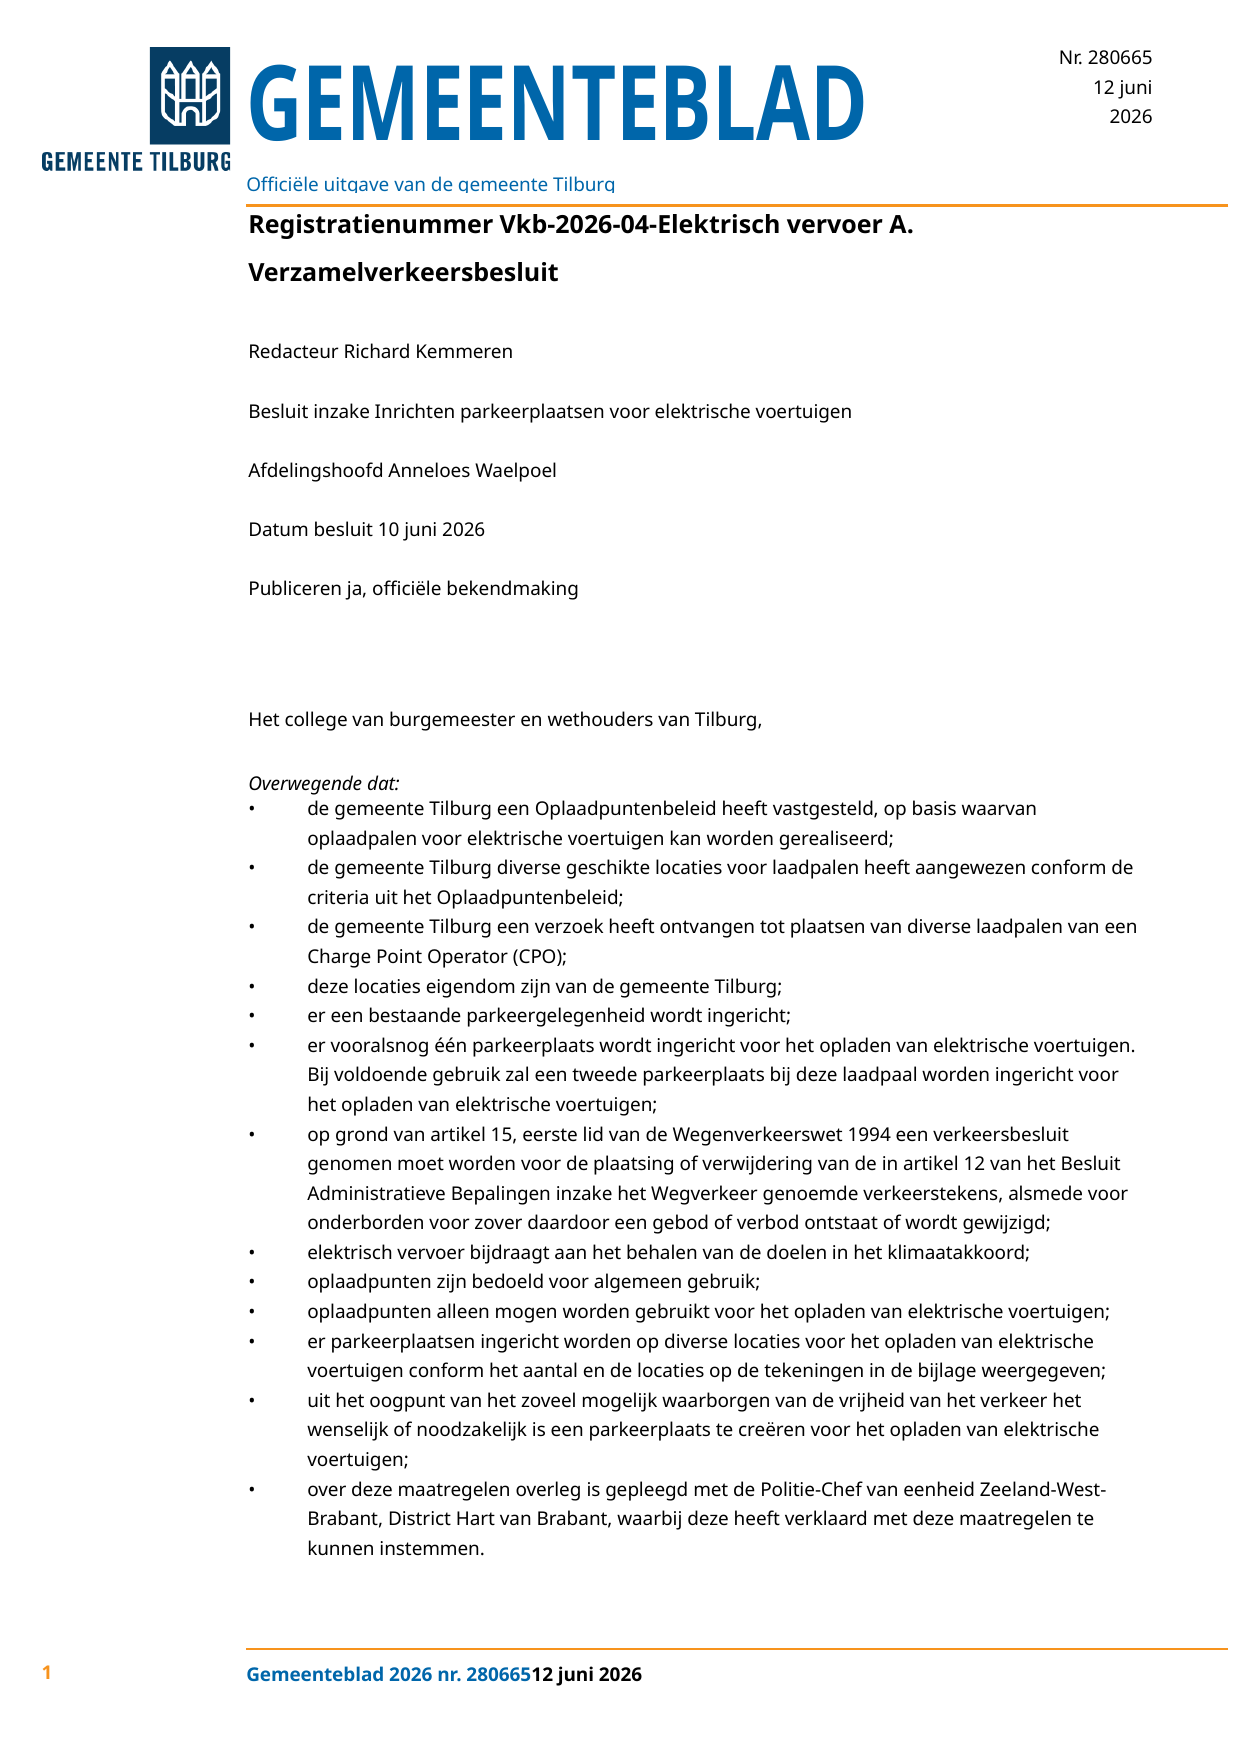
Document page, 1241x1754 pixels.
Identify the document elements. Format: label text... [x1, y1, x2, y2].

list over deze maatregelen overleg is gepleegd met de Politie-Chef van eenheid Zeeland-West-Brabant, District Hart van Brabant, waarbij deze heeft verklaard met deze maatregelen te kunnen instemmen. [248, 1476, 1152, 1561]
list de gemeente Tilburg een verzoek heeft ontvangen tot plaatsen van diverse laadpalen van een Charge Point Operator (CPO); [248, 914, 1152, 969]
text Publiceren ja, officiële bekendmaking [248, 575, 1152, 601]
picture [41, 47, 231, 172]
list de gemeente Tilburg een Oplaadpuntenbeleid heeft vastgesteld, op basis waarvan oplaadpalen voor elektrische voertuigen kan worden gerealiseerd; [248, 795, 1152, 851]
list elektrisch vervoer bijdraagt aan het behalen van de doelen in het klimaatakkoord; [248, 1239, 1152, 1265]
text Redacteur Richard Kemmeren [248, 339, 1152, 364]
text Datum besluit 10 juni 2026 [248, 516, 1152, 542]
list er een bestaande parkeergelegenheid wordt ingericht; [248, 1002, 1152, 1028]
text Besluit inzake Inrichten parkeerplaatsen voor elektrische voertuigen [248, 398, 1152, 423]
list oplaadpunten zijn bedoeld voor algemeen gebruik; [248, 1269, 1152, 1294]
list de gemeente Tilburg diverse geschikte locaties voor laadpalen heeft aangewezen conform de criteria uit het Oplaadpuntenbeleid; [248, 854, 1152, 910]
list er vooralsnog één parkeerplaats wordt ingericht voor het opladen van elektrische voertuigen. Bij voldoende gebruik zal een tweede parkeerplaats bij deze laadpaal worden ingericht voor het opladen van elektrische voertuigen; [248, 1032, 1152, 1117]
list oplaadpunten alleen mogen worden gebruikt voor het opladen van elektrische voertuigen; [248, 1298, 1152, 1324]
text Het college van burgemeester en wethouders van Tilburg, [248, 706, 1152, 731]
text Registratienummer Vkb-2026-04-Elektrisch vervoer A. Verzamelverkeersbesluit [248, 207, 1152, 288]
list op grond van artikel 15, eerste lid van de Wegenverkeerswet 1994 een verkeersbesluit genomen moet worden voor de plaatsing of verwijdering van de in artikel 12 van het Besluit Administratieve Bepalingen inzake het Wegverkeer genoemde verkeerstekens, alsmede voor onderborden voor zover daardoor een gebod of verbod ontstaat of wordt gewijzigd; [248, 1121, 1152, 1235]
text Afdelingshoofd Anneloes Waelpoel [248, 457, 1152, 483]
text Overwegende dat: [248, 770, 1152, 795]
list uit het oogpunt van het zoveel mogelijk waarborgen van de vrijheid van het verkeer het wenselijk of noodzakelijk is een parkeerplaats te creëren voor het opladen van elektrische voertuigen; [248, 1387, 1152, 1472]
list er parkeerplaatsen ingericht worden op diverse locaties voor het opladen van elektrische voertuigen conform het aantal en de locaties op de tekeningen in de bijlage weergegeven; [248, 1328, 1152, 1383]
list deze locaties eigendom zijn van de gemeente Tilburg; [248, 973, 1152, 999]
